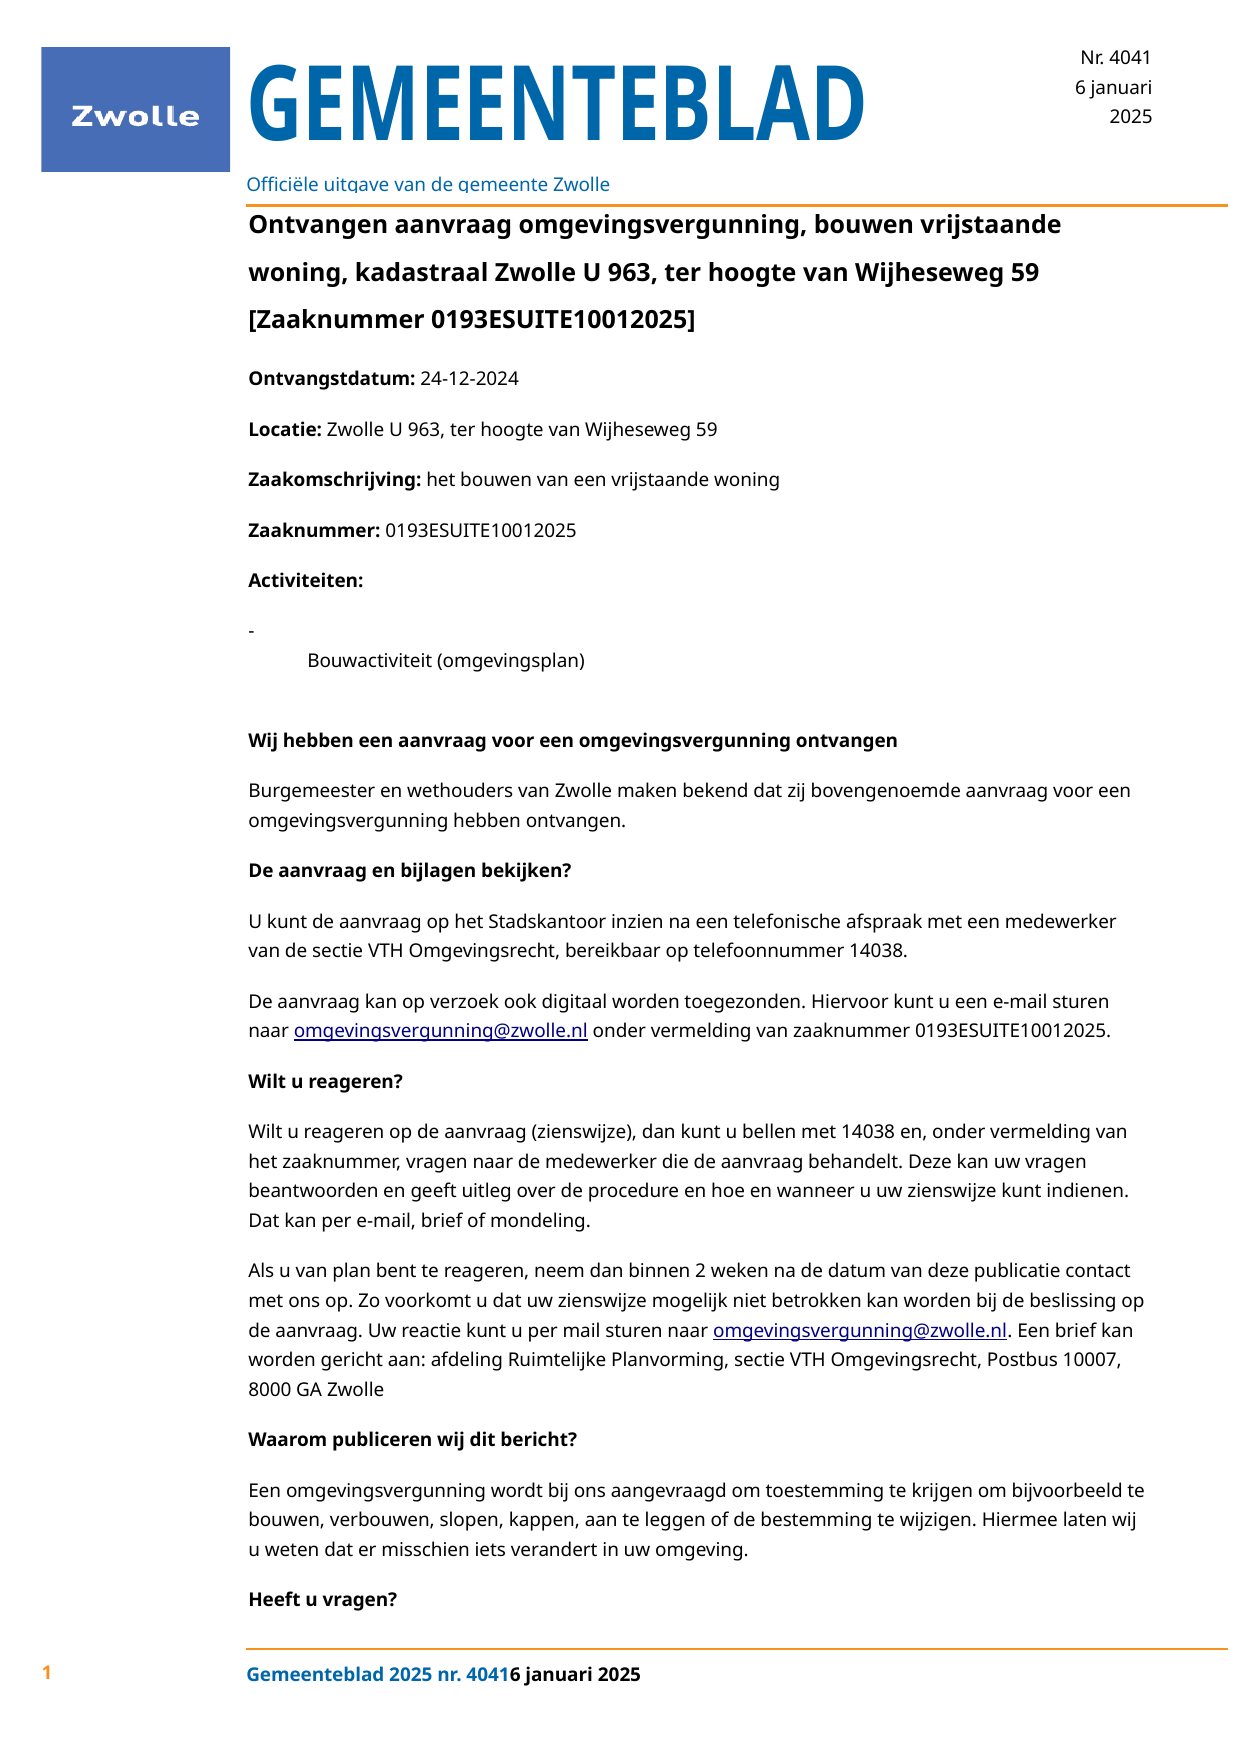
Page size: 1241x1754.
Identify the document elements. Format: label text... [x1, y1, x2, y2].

text U kunt de aanvraag op het Stadskantoor inzien na een telefonische afspraak met een medewerker van de sectie VTH Omgevingsrecht, bereikbaar op telefoonnummer 14038. [248, 908, 1152, 963]
text Wilt u reageren op de aanvraag (zienswijze), dan kunt u bellen met 14038 en, onder vermelding van het zaaknummer, vragen naar de medewerker die de aanvraag behandelt. Deze kan uw vragen beantwoorden en geeft uitleg over de procedure en hoe en wanneer u uw zienswijze kunt indienen. Dat kan per e-mail, brief of mondeling. [248, 1118, 1152, 1233]
text Zaakomschrijving: het bouwen van een vrijstaande woning [248, 466, 1152, 492]
text Een omgevingsvergunning wordt bij ons aangevraagd om toestemming te krijgen om bijvoorbeeld te bouwen, verbouwen, slopen, kappen, aan te leggen of de bestemming te wijzigen. Hiermee laten wij u weten dat er misschien iets verandert in uw omgeving. [248, 1477, 1152, 1562]
text Ontvangen aanvraag omgevingsvergunning, bouwen vrijstaande woning, kadastraal Zwolle U 963, ter hoogte van Wijheseweg 59 [Zaaknummer 0193ESUITE10012025] [248, 207, 1152, 336]
text Wilt u reageren? [248, 1068, 1152, 1094]
text De aanvraag kan op verzoek ook digitaal worden toegezonden. Hiervoor kunt u een e-mail sturen naar omgevingsvergunning@zwolle.nl onder vermelding van zaaknummer 0193ESUITE10012025. [248, 988, 1152, 1043]
text Heeft u vragen? [248, 1586, 1152, 1612]
picture [41, 47, 231, 172]
text Burgemeester en wethouders van Zwolle maken bekend dat zij bovengenoemde aanvraag voor een omgevingsvergunning hebben ontvangen. [248, 778, 1152, 833]
list Bouwactiviteit (omgevingsplan) [248, 647, 1152, 673]
text Ontvangstdatum: 24-12-2024 [248, 366, 1152, 391]
text De aanvraag en bijlagen bekijken? [248, 858, 1152, 883]
text Activiteiten: [248, 567, 1152, 593]
text Locatie: Zwolle U 963, ter hoogte van Wijheseweg 59 [248, 416, 1152, 442]
text Als u van plan bent te reageren, neem dan binnen 2 weken na de datum van deze publicatie contact met ons op. Zo voorkomt u dat uw zienswijze mogelijk niet betrokken kan worden bij de beslissing op de aanvraag. Uw reactie kunt u per mail sturen naar omgevingsvergunning@zwolle.nl. Een brief kan worden gericht aan: afdeling Ruimtelijke Planvorming, sectie VTH Omgevingsrecht, Postbus 10007, 8000 GA Zwolle [248, 1258, 1152, 1402]
text Waarom publiceren wij dit bericht? [248, 1426, 1152, 1452]
text Zaaknummer: 0193ESUITE10012025 [248, 517, 1152, 542]
text Wij hebben een aanvraag voor een omgevingsvergunning ontvangen [248, 727, 1152, 753]
